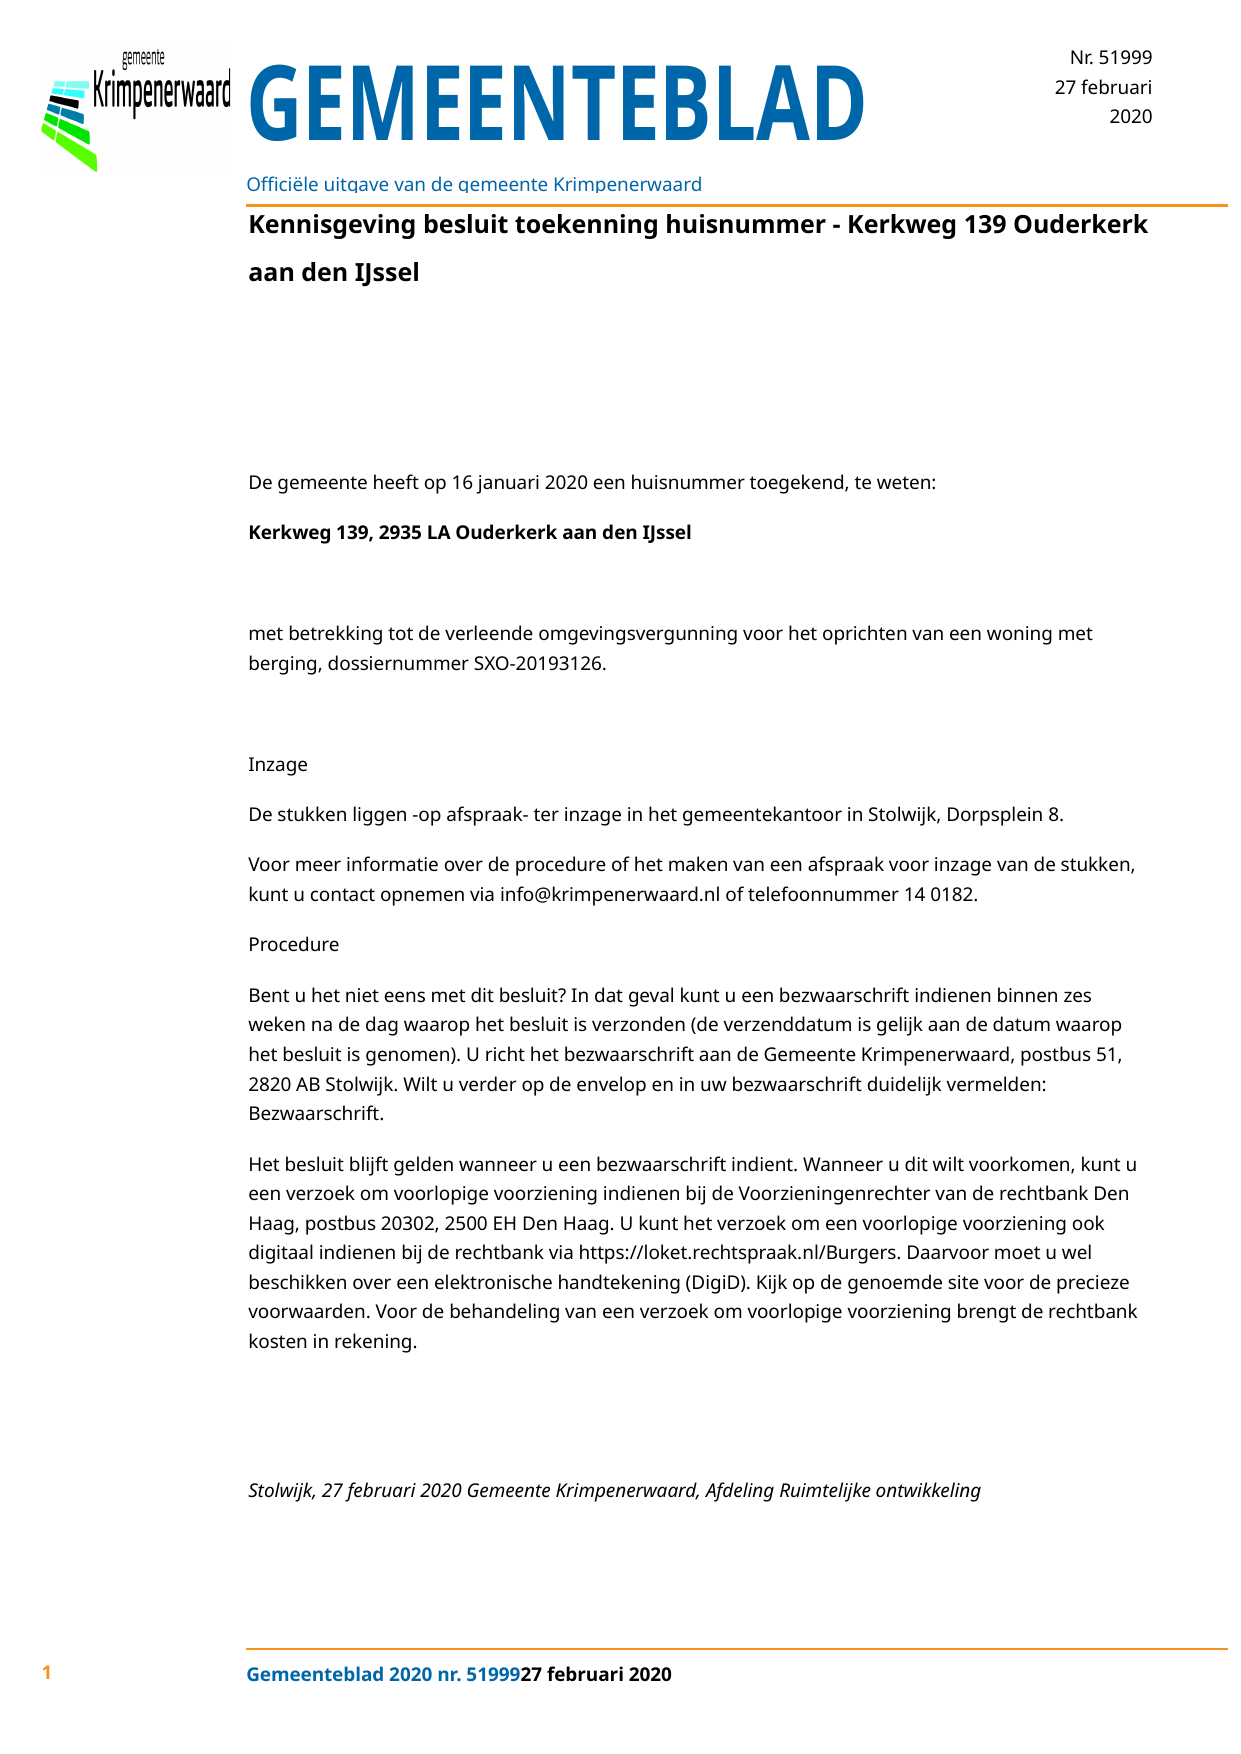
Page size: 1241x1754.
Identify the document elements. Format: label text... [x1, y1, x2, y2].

text Voor meer informatie over de procedure of het maken van een afspraak voor inzage van de stukken, kunt u contact opnemen via info@krimpenerwaard.nl of telefoonnummer 14 0182. [248, 852, 1152, 907]
text Inzage [248, 751, 1152, 777]
text Bent u het niet eens met dit besluit? In dat geval kunt u een bezwaarschrift indienen binnen zes weken na de dag waarop het besluit is verzonden (de verzenddatum is gelijk aan de datum waarop het besluit is genomen). U richt het bezwaarschrift aan de Gemeente Krimpenerwaard, postbus 51, 2820 AB Stolwijk. Wilt u verder op de envelop en in uw bezwaarschrift duidelijk vermelden: Bezwaarschrift. [248, 982, 1152, 1126]
picture [41, 47, 231, 172]
text Procedure [248, 932, 1152, 957]
text Kennisgeving besluit toekenning huisnummer - Kerkweg 139 Ouderkerk aan den IJssel [248, 207, 1152, 288]
text Kerkweg 139, 2935 LA Ouderkerk aan den IJssel [248, 519, 1152, 545]
text De gemeente heeft op 16 januari 2020 een huisnummer toegekend, te weten: [248, 469, 1152, 495]
text met betrekking tot de verleende omgevingsvergunning voor het oprichten van een woning met berging, dossiernummer SXO-20193126. [248, 620, 1152, 676]
text De stukken liggen -op afspraak- ter inzage in het gemeentekantoor in Stolwijk, Dorpsplein 8. [248, 801, 1152, 827]
text Het besluit blijft gelden wanneer u een bezwaarschrift indient. Wanneer u dit wilt voorkomen, kunt u een verzoek om voorlopige voorziening indienen bij de Voorzieningenrechter van de rechtbank Den Haag, postbus 20302, 2500 EH Den Haag. U kunt het verzoek om een voorlopige voorziening ook digitaal indienen bij de rechtbank via https://loket.rechtspraak.nl/Burgers. Daarvoor moet u wel beschikken over een elektronische handtekening (DigiD). Kijk op de genoemde site voor de precieze voorwaarden. Voor de behandeling van een verzoek om voorlopige voorziening brengt de rechtbank kosten in rekening. [248, 1151, 1152, 1354]
text Stolwijk, 27 februari 2020 Gemeente Krimpenerwaard, Afdeling Ruimtelijke ontwikkeling [248, 1477, 1152, 1503]
